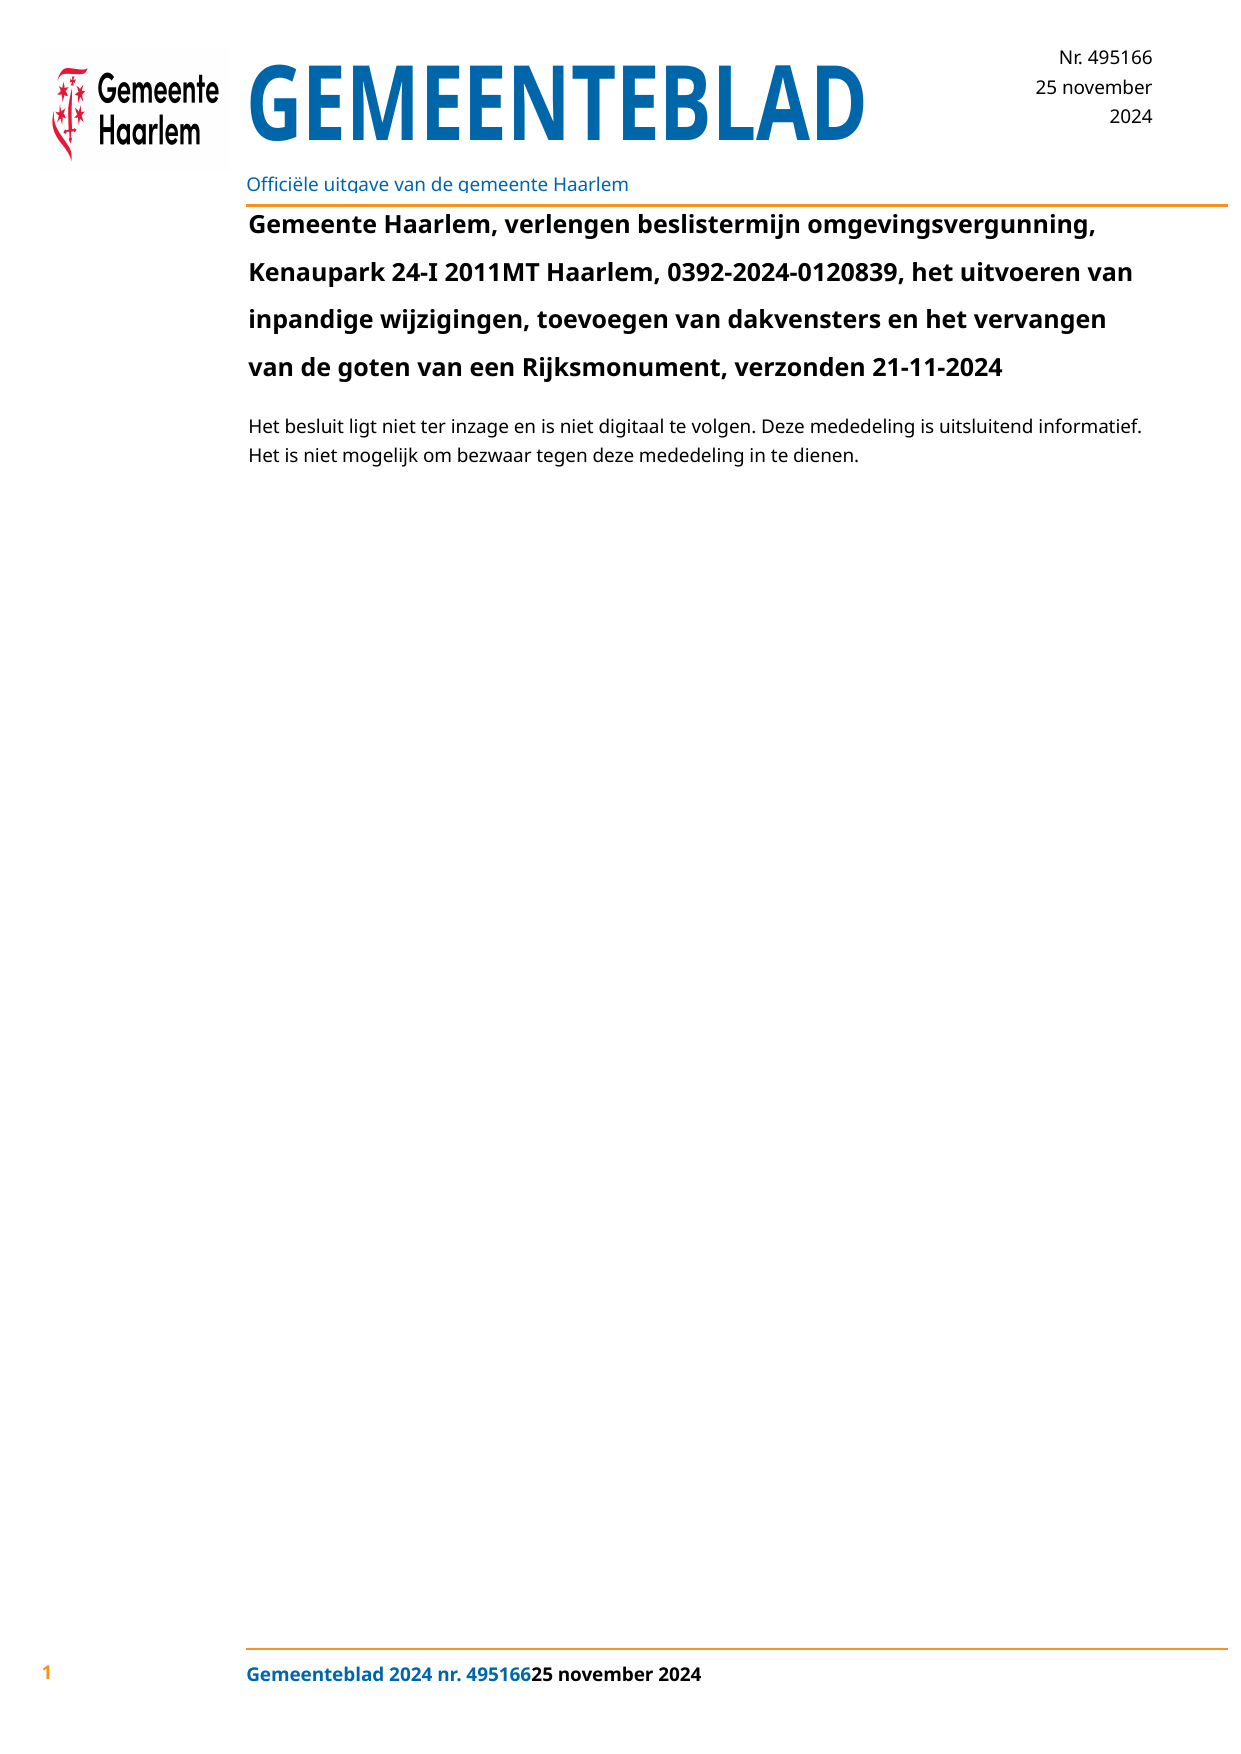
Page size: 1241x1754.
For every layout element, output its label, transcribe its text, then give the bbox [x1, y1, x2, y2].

text Het besluit ligt niet ter inzage en is niet digitaal te volgen. Deze mededeling is uitsluitend informatief. Het is niet mogelijk om bezwaar tegen deze mededeling in te dienen. [248, 413, 1152, 468]
text Gemeente Haarlem, verlengen beslistermijn omgevingsvergunning, Kenaupark 24-I 2011MT Haarlem, 0392-2024-0120839, het uitvoeren van inpandige wijzigingen, toevoegen van dakvensters en het vervangen van de goten van een Rijksmonument, verzonden 21-11-2024 [248, 207, 1152, 384]
picture [41, 47, 231, 172]
